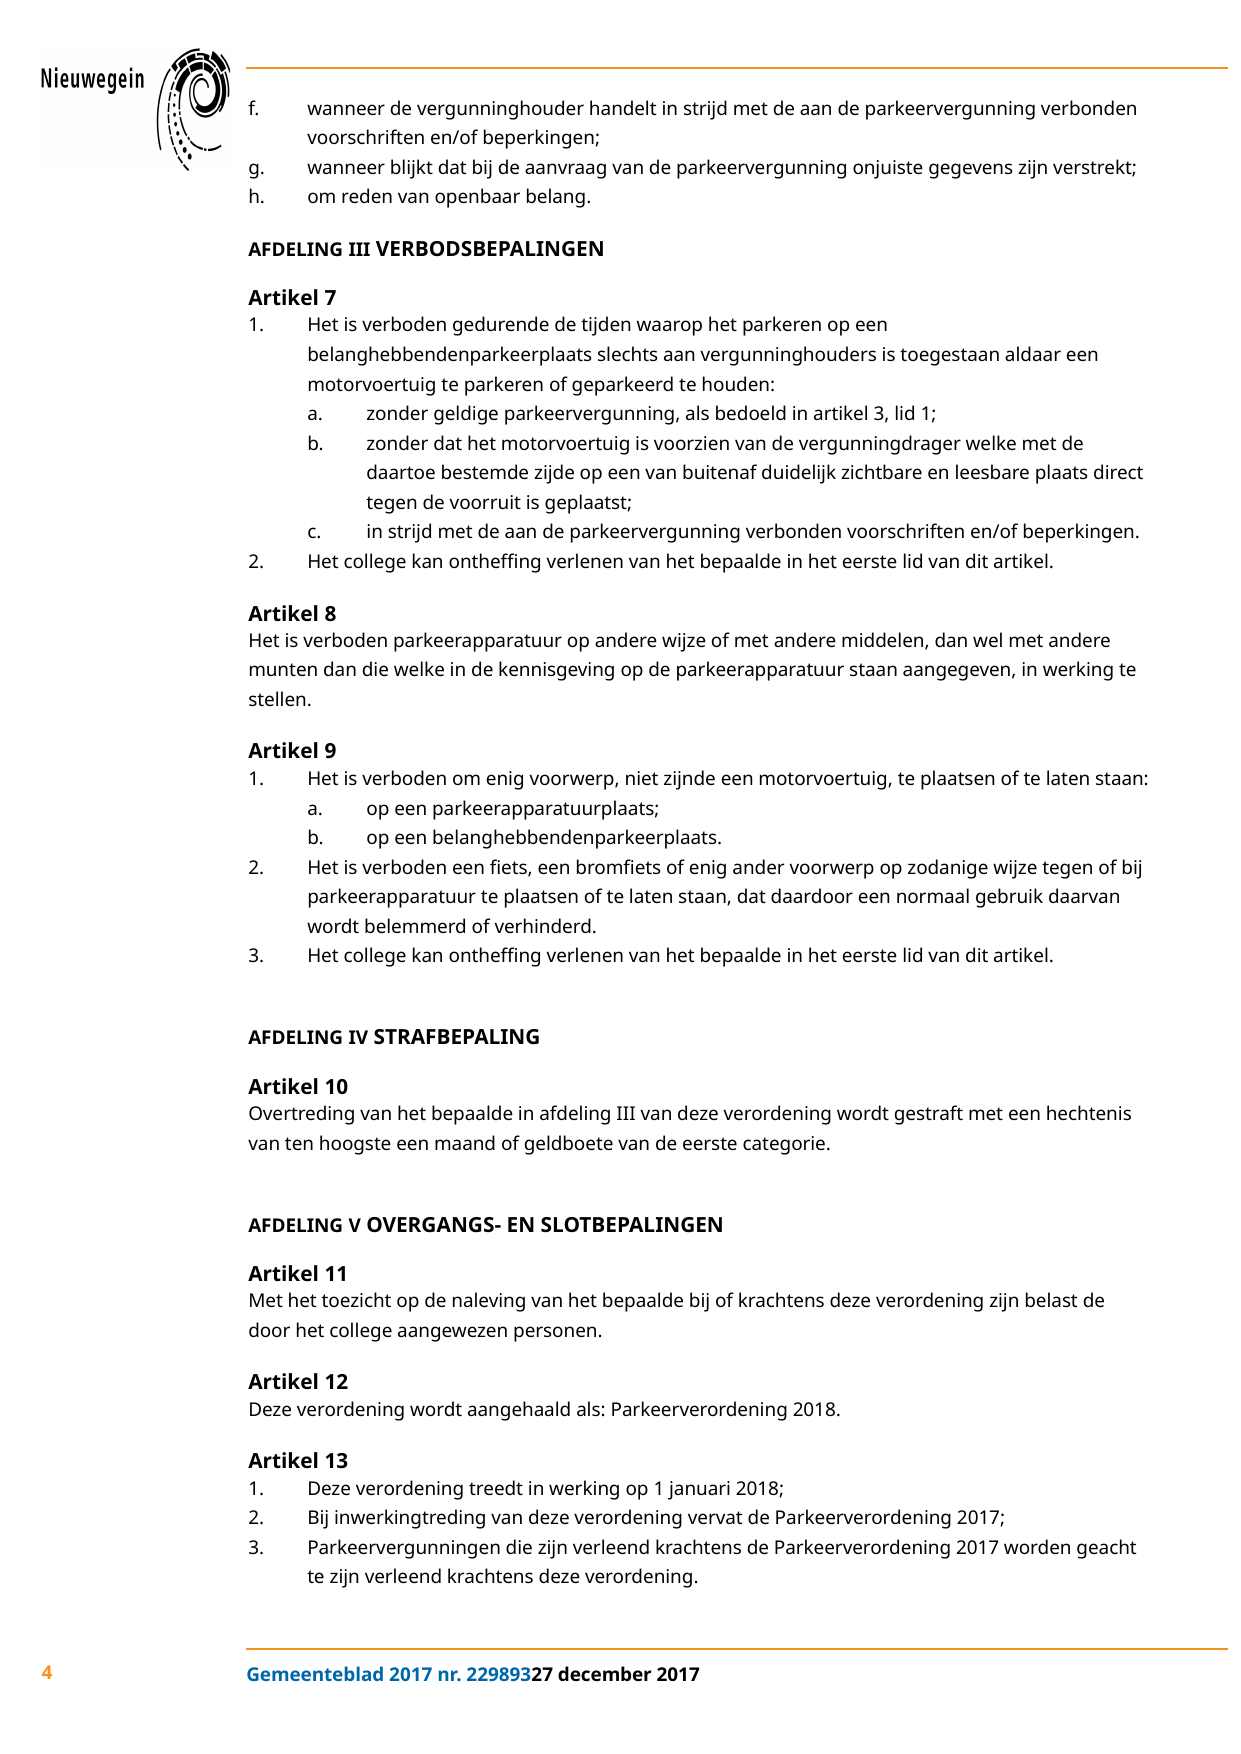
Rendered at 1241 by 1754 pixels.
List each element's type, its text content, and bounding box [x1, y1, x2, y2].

list wanneer de vergunninghouder handelt in strijd met de aan de parkeervergunning verbonden voorschriften en/of beperkingen; [248, 95, 1152, 150]
list Het is verboden gedurende de tijden waarop het parkeren op een belanghebbendenparkeerplaats slechts aan vergunninghouders is toegestaan aldaar een motorvoertuig te parkeren of geparkeerd te houden: [248, 312, 1152, 396]
list Het college kan ontheffing verlenen van het bepaalde in het eerste lid van dit artikel. [248, 548, 1152, 574]
text AFDELING III VERBODSBEPALINGEN [248, 234, 1152, 262]
text Het is verboden parkeerapparatuur op andere wijze of met andere middelen, dan wel met andere munten dan die welke in de kennisgeving op de parkeerapparatuur staan aangegeven, in werking te stellen. [248, 627, 1152, 712]
list Bij inwerkingtreding van deze verordening vervat de Parkeerverordening 2017; [248, 1504, 1152, 1530]
text Artikel 9 [248, 737, 1152, 765]
text Artikel 8 [248, 599, 1152, 627]
list Parkeervergunningen die zijn verleend krachtens de Parkeerverordening 2017 worden geacht te zijn verleend krachtens deze verordening. [248, 1534, 1152, 1589]
text AFDELING IV STRAFBEPALING [248, 1022, 1152, 1051]
text Artikel 13 [248, 1446, 1152, 1475]
text Artikel 11 [248, 1259, 1152, 1287]
text Met het toezicht op de naleving van het bepaalde bij of krachtens deze verordening zijn belast de door het college aangewezen personen. [248, 1287, 1152, 1343]
list om reden van openbaar belang. [248, 183, 1152, 209]
list op een belanghebbendenparkeerplaats. [307, 824, 1152, 850]
list in strijd met de aan de parkeervergunning verbonden voorschriften en/of beperkingen. [307, 519, 1152, 544]
list wanneer blijkt dat bij de aanvraag van de parkeervergunning onjuiste gegevens zijn verstrekt; [248, 154, 1152, 180]
list Deze verordening treedt in werking op 1 januari 2018; [248, 1475, 1152, 1500]
text AFDELING V OVERGANGS- EN SLOTBEPALINGEN [248, 1210, 1152, 1238]
text Artikel 10 [248, 1072, 1152, 1100]
list Het is verboden een fiets, een bromfiets of enig ander voorwerp op zodanige wijze tegen of bij parkeerapparatuur te plaatsen of te laten staan, dat daardoor een normaal gebruik daarvan wordt belemmerd of verhinderd. [248, 854, 1152, 939]
text Overtreding van het bepaalde in afdeling III van deze verordening wordt gestraft met een hechtenis van ten hoogste een maand of geldboete van de eerste categorie. [248, 1100, 1152, 1156]
list zonder dat het motorvoertuig is voorzien van de vergunningdrager welke met de daartoe bestemde zijde op een van buitenaf duidelijk zichtbare en leesbare plaats direct tegen de voorruit is geplaatst; [307, 430, 1152, 515]
list op een parkeerapparatuurplaats; [307, 795, 1152, 820]
text Artikel 7 [248, 283, 1152, 312]
list Het is verboden om enig voorwerp, niet zijnde een motorvoertuig, te plaatsen of te laten staan: [248, 765, 1152, 791]
list Het college kan ontheffing verlenen van het bepaalde in het eerste lid van dit artikel. [248, 943, 1152, 968]
text Artikel 12 [248, 1367, 1152, 1396]
picture [41, 47, 231, 172]
text Deze verordening wordt aangehaald als: Parkeerverordening 2018. [248, 1396, 1152, 1422]
list zonder geldige parkeervergunning, als bedoeld in artikel 3, lid 1; [307, 400, 1152, 426]
